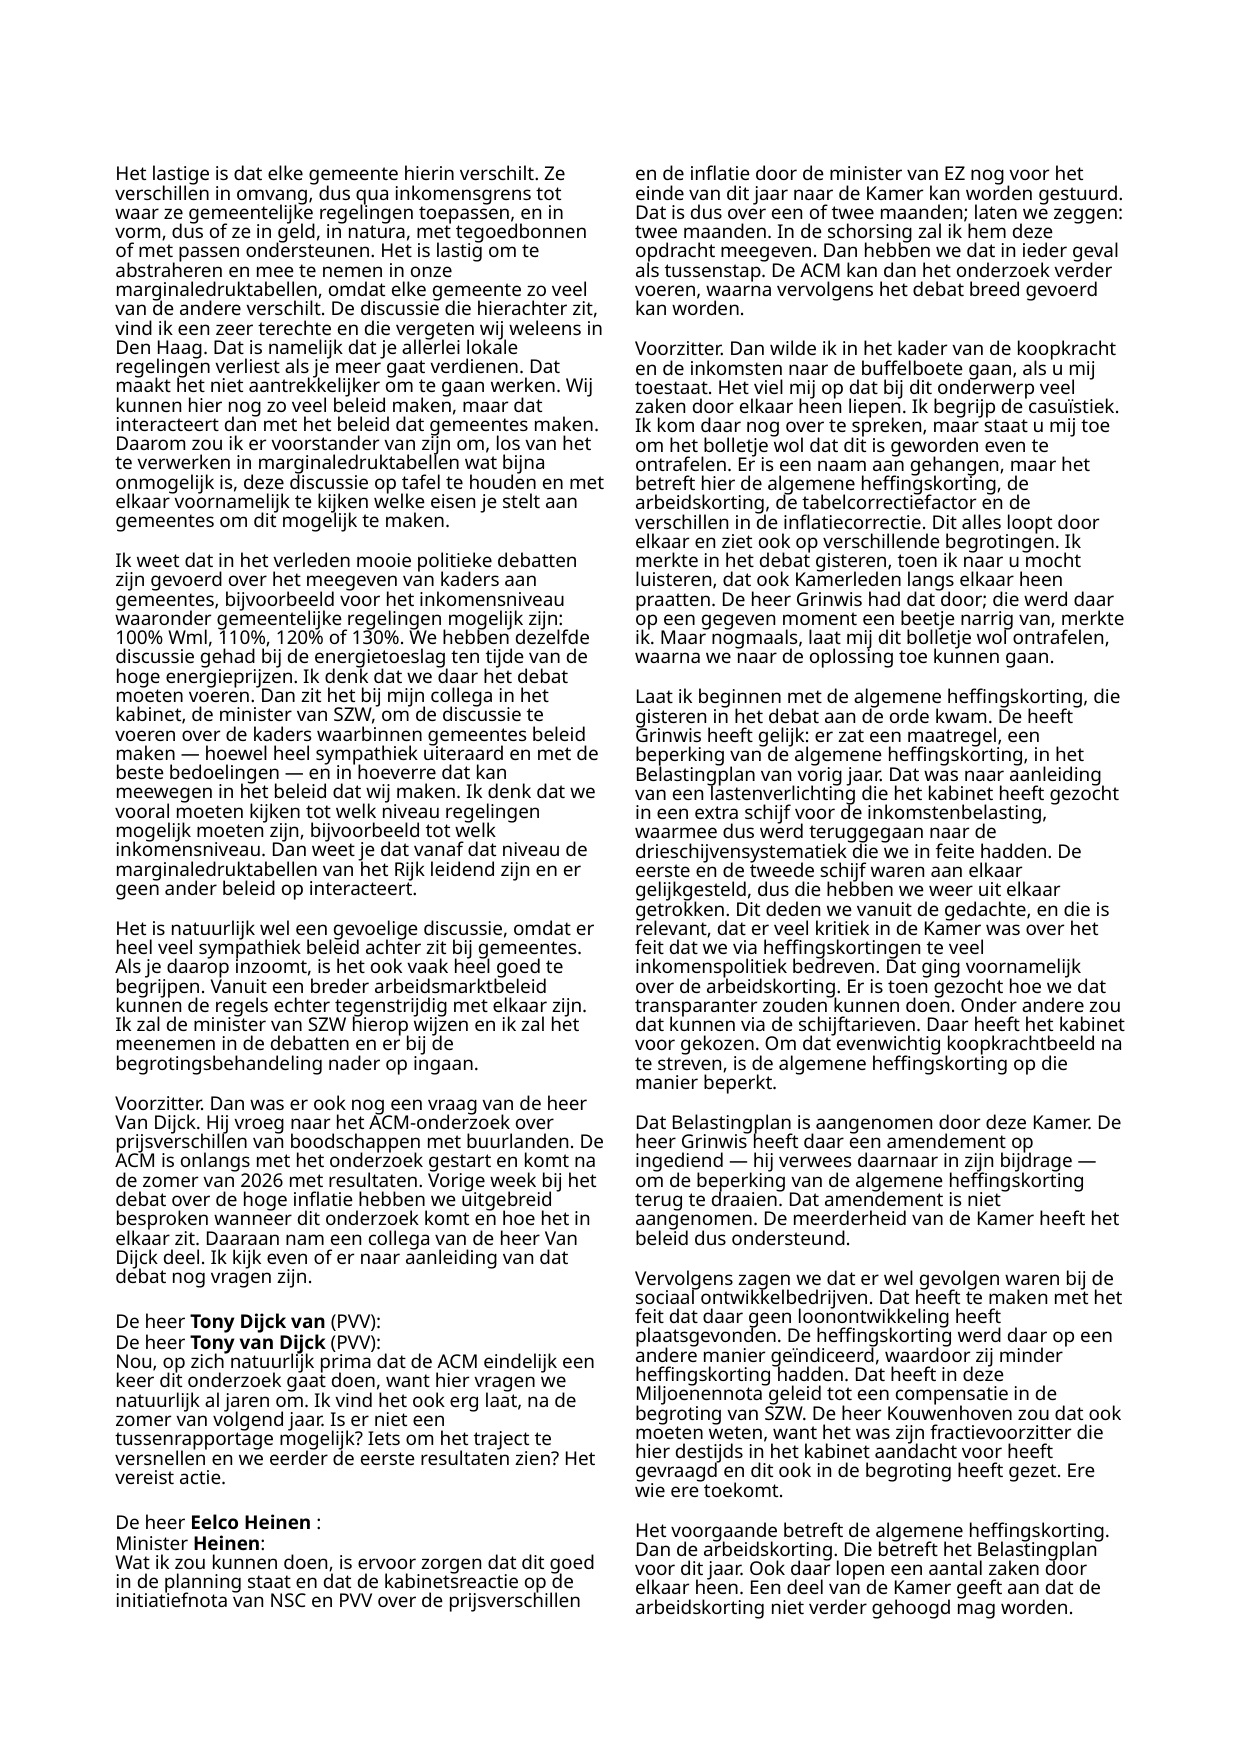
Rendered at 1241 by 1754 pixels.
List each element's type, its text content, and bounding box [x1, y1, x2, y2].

text Nou, op zich natuurlijk prima dat de ACM eindelijk een keer dit onderzoek gaat doen, want hier vragen we natuurlijk al jaren om. Ik vind het ook erg laat, na de zomer van volgend jaar. Is er niet een tussenrapportage mogelijk? Iets om het traject te versnellen en we eerder de eerste resultaten zien? Het vereist actie. [115, 1353, 605, 1488]
text De heer Tony Dijck van (PVV): [115, 1308, 605, 1334]
text De heer Eelco Heinen : [115, 1509, 605, 1535]
text De heer Tony van Dijck (PVV): [115, 1334, 605, 1353]
text en de inflatie door de minister van EZ nog voor het einde van dit jaar naar de Kamer kan worden gestuurd. Dat is dus over een of twee maanden; laten we zeggen: twee maanden. In de schorsing zal ik hem deze opdracht meegeven. Dan hebben we dat in ieder geval als tussenstap. De ACM kan dan het onderzoek verder voeren, waarna vervolgens het debat breed gevoerd kan worden. [635, 165, 1125, 319]
text Het voorgaande betreft de algemene heffingskorting. Dan de arbeidskorting. Die betreft het Belastingplan voor dit jaar. Ook daar lopen een aantal zaken door elkaar heen. Een deel van de Kamer geeft aan dat de arbeidskorting niet verder gehoogd mag worden. [635, 1522, 1125, 1618]
text Dat Belastingplan is aangenomen door deze Kamer. De heer Grinwis heeft daar een amendement op ingediend — hij verwees daarnaar in zijn bijdrage — om de beperking van de algemene heffingskorting terug te draaien. Dat amendement is niet aangenomen. De meerderheid van de Kamer heeft het beleid dus ondersteund. [635, 1114, 1125, 1249]
text Ik weet dat in het verleden mooie politieke debatten zijn gevoerd over het meegeven van kaders aan gemeentes, bijvoorbeeld voor het inkomensniveau waaronder gemeentelijke regelingen mogelijk zijn: 100% Wml, 110%, 120% of 130%. We hebben dezelfde discussie gehad bij de energietoeslag ten tijde van de hoge energieprijzen. Ik denk dat we daar het debat moeten voeren. Dan zit het bij mijn collega in het kabinet, de minister van SZW, om de discussie te voeren over de kaders waarbinnen gemeentes beleid maken — hoewel heel sympathiek uiteraard en met de beste bedoelingen — en in hoeverre dat kan meewegen in het beleid dat wij maken. Ik denk dat we vooral moeten kijken tot welk niveau regelingen mogelijk moeten zijn, bijvoorbeeld tot welk inkomensniveau. Dan weet je dat vanaf dat niveau de marginaledruktabellen van het Rijk leidend zijn en er geen ander beleid op interacteert. [115, 552, 605, 899]
text Minister Heinen: [115, 1535, 605, 1554]
text Wat ik zou kunnen doen, is ervoor zorgen dat dit goed in de planning staat en dat de kabinetsreactie op de initiatiefnota van NSC en PVV over de prijsverschillen [115, 1554, 605, 1612]
text Het lastige is dat elke gemeente hierin verschilt. Ze verschillen in omvang, dus qua inkomensgrens tot waar ze gemeentelijke regelingen toepassen, en in vorm, dus of ze in geld, in natura, met tegoedbonnen of met passen ondersteunen. Het is lastig om te abstraheren en mee te nemen in onze marginaledruktabellen, omdat elke gemeente zo veel van de andere verschilt. De discussie die hierachter zit, vind ik een zeer terechte en die vergeten wij weleens in Den Haag. Dat is namelijk dat je allerlei lokale regelingen verliest als je meer gaat verdienen. Dat maakt het niet aantrekkelijker om te gaan werken. Wij kunnen hier nog zo veel beleid maken, maar dat interacteert dan met het beleid dat gemeentes maken. Daarom zou ik er voorstander van zijn om, los van het te verwerken in marginaledruktabellen wat bijna onmogelijk is, deze discussie op tafel te houden en met elkaar voornamelijk te kijken welke eisen je stelt aan gemeentes om dit mogelijk te maken. [115, 165, 605, 531]
text Laat ik beginnen met de algemene heffingskorting, die gisteren in het debat aan de orde kwam. De heeft Grinwis heeft gelijk: er zat een maatregel, een beperking van de algemene heffingskorting, in het Belastingplan van vorig jaar. Dat was naar aanleiding van een lastenverlichting die het kabinet heeft gezocht in een extra schijf voor de inkomstenbelasting, waarmee dus werd teruggegaan naar de drieschijvensystematiek die we in feite hadden. De eerste en de tweede schijf waren aan elkaar gelijkgesteld, dus die hebben we weer uit elkaar getrokken. Dit deden we vanuit de gedachte, en die is relevant, dat er veel kritiek in de Kamer was over het feit dat we via heffingskortingen te veel inkomenspolitiek bedreven. Dat ging voornamelijk over de arbeidskorting. Er is toen gezocht hoe we dat transparanter zouden kunnen doen. Onder andere zou dat kunnen via de schijftarieven. Daar heeft het kabinet voor gekozen. Om dat evenwichtig koopkrachtbeeld na te streven, is de algemene heffingskorting op die manier beperkt. [635, 688, 1125, 1093]
text Vervolgens zagen we dat er wel gevolgen waren bij de sociaal ontwikkelbedrijven. Dat heeft te maken met het feit dat daar geen loonontwikkeling heeft plaatsgevonden. De heffingskorting werd daar op een andere manier geïndiceerd, waardoor zij minder heffingskorting hadden. Dat heeft in deze Miljoenennota geleid tot een compensatie in de begroting van SZW. De heer Kouwenhoven zou dat ook moeten weten, want het was zijn fractievoorzitter die hier destijds in het kabinet aandacht voor heeft gevraagd en dit ook in de begroting heeft gezet. Ere wie ere toekomt. [635, 1269, 1125, 1501]
text Het is natuurlijk wel een gevoelige discussie, omdat er heel veel sympathiek beleid achter zit bij gemeentes. Als je daarop inzoomt, is het ook vaak heel goed te begrijpen. Vanuit een breder arbeidsmarktbeleid kunnen de regels echter tegenstrijdig met elkaar zijn. Ik zal de minister van SZW hierop wijzen en ik zal het meenemen in de debatten en er bij de begrotingsbehandeling nader op ingaan. [115, 920, 605, 1074]
text Voorzitter. Dan was er ook nog een vraag van de heer Van Dijck. Hij vroeg naar het ACM-onderzoek over prijsverschillen van boodschappen met buurlanden. De ACM is onlangs met het onderzoek gestart en komt na de zomer van 2026 met resultaten. Vorige week bij het debat over de hoge inflatie hebben we uitgebreid besproken wanneer dit onderzoek komt en hoe het in elkaar zit. Daaraan nam een collega van de heer Van Dijck deel. Ik kijk even of er naar aanleiding van dat debat nog vragen zijn. [115, 1095, 605, 1287]
text Voorzitter. Dan wilde ik in het kader van de koopkracht en de inkomsten naar de buffelboete gaan, als u mij toestaat. Het viel mij op dat bij dit onderwerp veel zaken door elkaar heen liepen. Ik begrijp de casuïstiek. Ik kom daar nog over te spreken, maar staat u mij toe om het bolletje wol dat dit is geworden even te ontrafelen. Er is een naam aan gehangen, maar het betreft hier de algemene heffingskorting, de arbeidskorting, de tabelcorrectiefactor en de verschillen in de inflatiecorrectie. Dit alles loopt door elkaar en ziet ook op verschillende begrotingen. Ik merkte in het debat gisteren, toen ik naar u mocht luisteren, dat ook Kamerleden langs elkaar heen praatten. De heer Grinwis had dat door; die werd daar op een gegeven moment een beetje narrig van, merkte ik. Maar nogmaals, laat mij dit bolletje wol ontrafelen, waarna we naar de oplossing toe kunnen gaan. [635, 340, 1125, 668]
